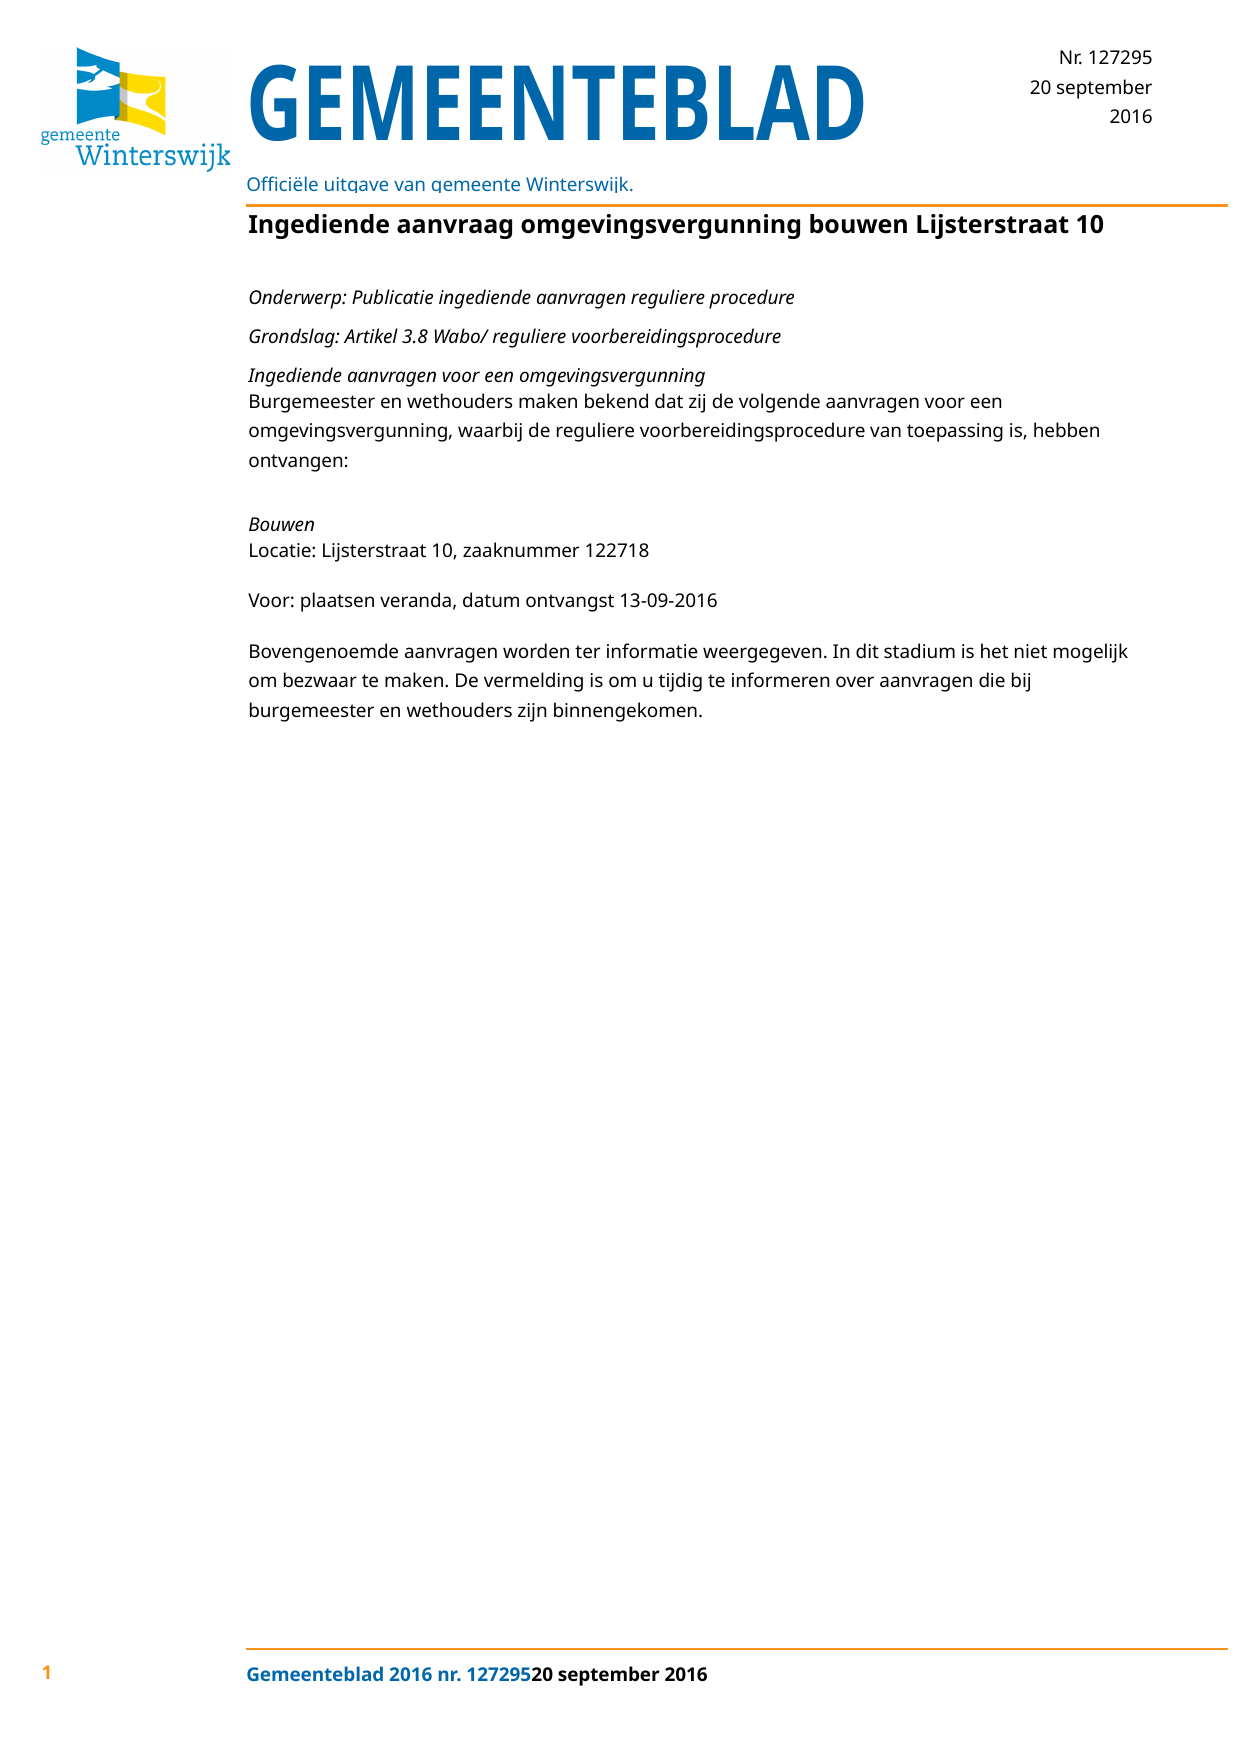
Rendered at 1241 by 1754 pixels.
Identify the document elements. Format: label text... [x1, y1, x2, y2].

picture [41, 47, 231, 172]
text Burgemeester en wethouders maken bekend dat zij de volgende aanvragen voor een omgevingsvergunning, waarbij de reguliere voorbereidingsprocedure van toepassing is, hebben ontvangen: [248, 388, 1152, 473]
text Ingediende aanvragen voor een omgevingsvergunning [248, 362, 1152, 388]
text Ingediende aanvraag omgevingsvergunning bouwen Lijsterstraat 10 [248, 207, 1152, 241]
text Voor: plaatsen veranda, datum ontvangst 13-09-2016 [248, 587, 1152, 613]
text Onderwerp: Publicatie ingediende aanvragen reguliere procedure [248, 284, 1152, 309]
text Bouwen [248, 511, 1152, 537]
text Grondslag: Artikel 3.8 Wabo/ reguliere voorbereidingsprocedure [248, 323, 1152, 349]
text Bovengenoemde aanvragen worden ter informatie weergegeven. In dit stadium is het niet mogelijk om bezwaar te maken. De vermelding is om u tijdig te informeren over aanvragen die bij burgemeester en wethouders zijn binnengekomen. [248, 638, 1152, 723]
text Locatie: Lijsterstraat 10, zaaknummer 122718 [248, 537, 1152, 563]
picture [225, 153, 231, 162]
